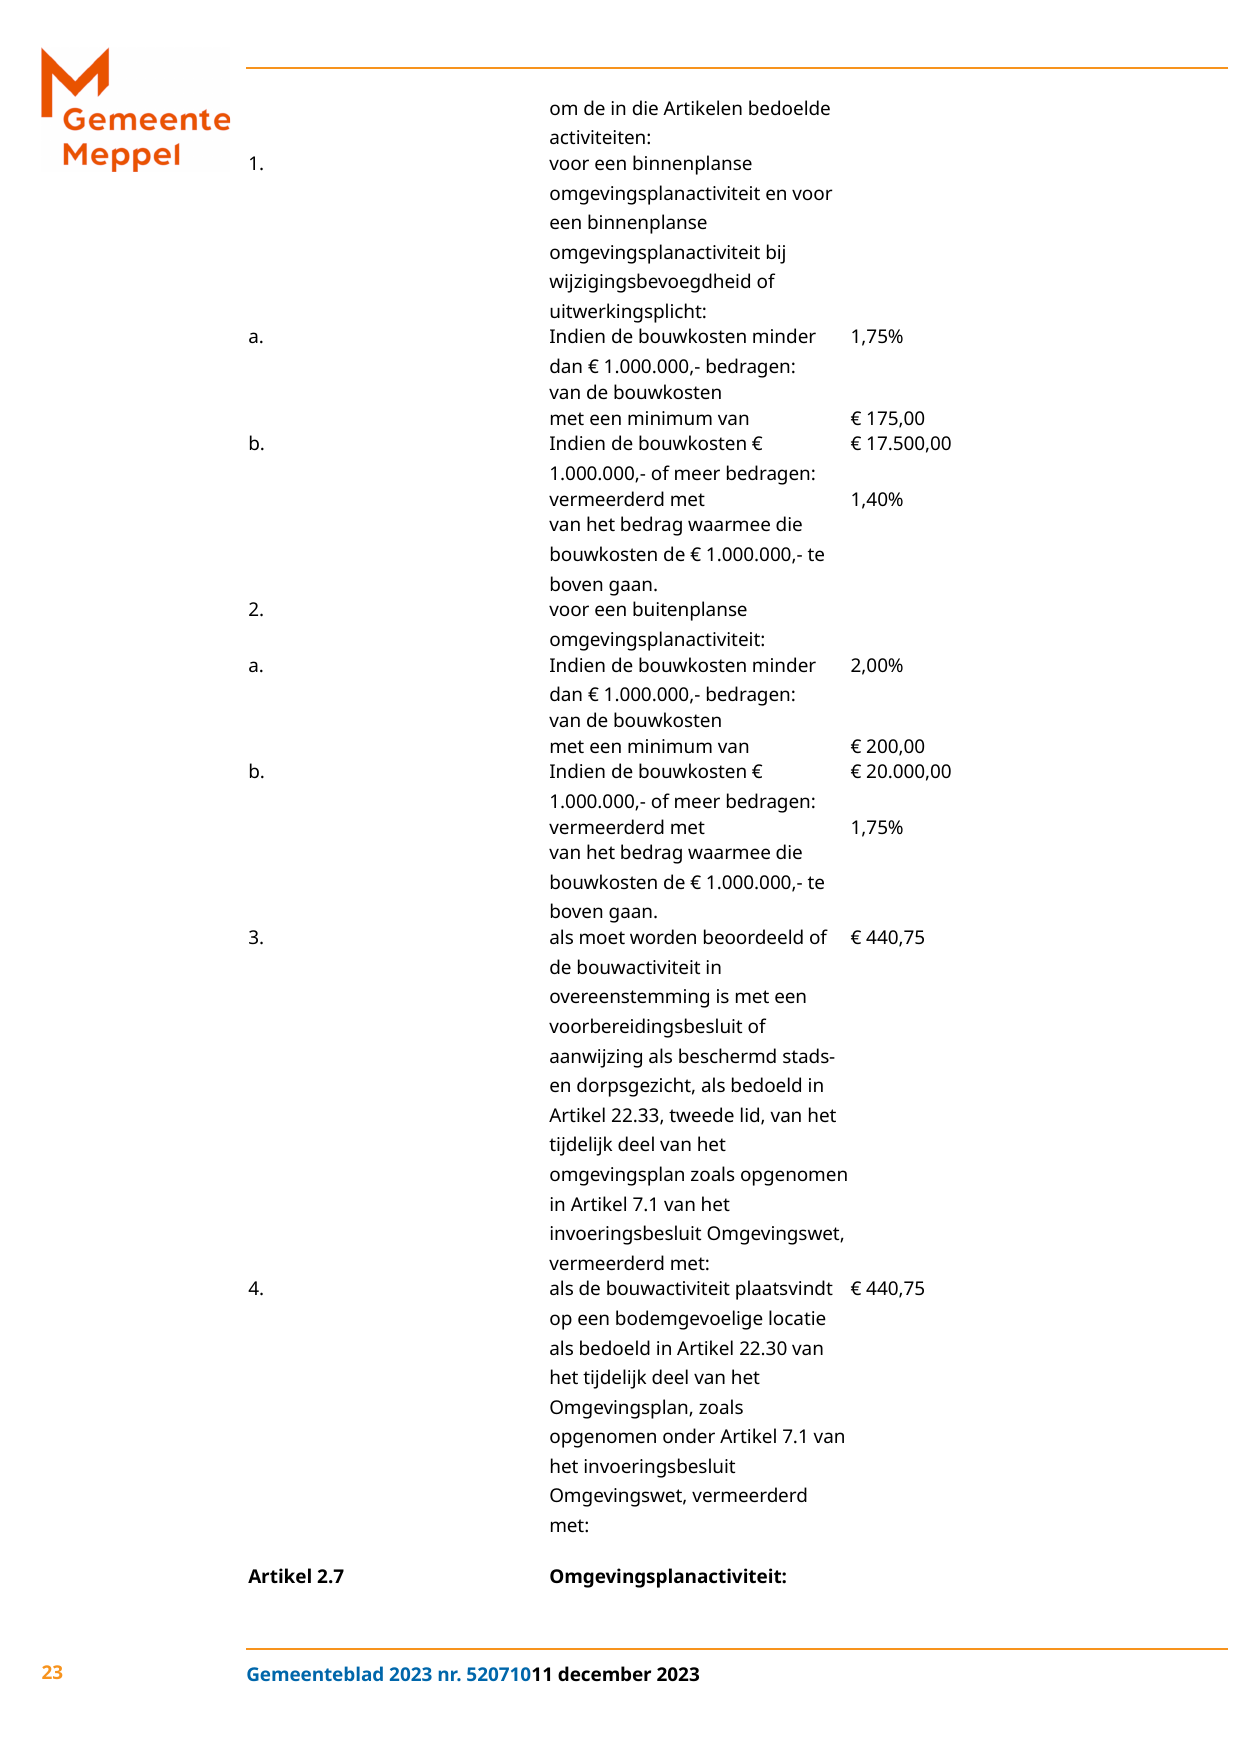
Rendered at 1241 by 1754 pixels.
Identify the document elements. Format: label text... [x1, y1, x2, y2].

table_cell [549, 1538, 850, 1564]
table_cell [248, 512, 549, 596]
table_cell Indien de bouwkosten minder dan € 1.000.000,- bedragen: [549, 652, 850, 707]
table_cell Omgevingsplanactiviteit: [549, 1564, 850, 1589]
table_cell € 17.500,00 [850, 431, 1152, 486]
table_cell € 440,75 [850, 925, 1152, 1276]
table_cell 1,40% [850, 486, 1152, 512]
table_cell met een minimum van [549, 733, 850, 758]
table_cell € 20.000,00 [850, 759, 1152, 814]
table_cell [248, 1538, 549, 1564]
table_cell Indien de bouwkosten € 1.000.000,- of meer bedragen: [549, 759, 850, 814]
table_cell [248, 814, 549, 839]
table_cell [248, 707, 549, 733]
table_cell [248, 486, 549, 512]
table_cell € 200,00 [850, 733, 1152, 758]
table_cell a. [248, 324, 549, 379]
table_cell [850, 95, 1152, 150]
picture [41, 47, 231, 172]
table_cell [248, 840, 549, 924]
table_cell [850, 1564, 1152, 1589]
table_cell van de bouwkosten [549, 379, 850, 405]
table_cell [850, 379, 1152, 405]
table_cell [248, 95, 549, 150]
table_cell b. [248, 431, 549, 486]
table_cell a. [248, 652, 549, 707]
table_cell Indien de bouwkosten € 1.000.000,- of meer bedragen: [549, 431, 850, 486]
table_cell [248, 379, 549, 405]
table_cell Indien de bouwkosten minder dan € 1.000.000,- bedragen: [549, 324, 850, 379]
table_cell van de bouwkosten [549, 707, 850, 733]
table_cell [850, 1538, 1152, 1564]
table_cell 3. [248, 925, 549, 1276]
table_cell Artikel 2.7 [248, 1564, 549, 1589]
table_cell 2,00% [850, 652, 1152, 707]
table_cell [248, 405, 549, 431]
table_cell 1. [248, 150, 549, 324]
table_cell voor een binnenplanse omgevingsplanactiviteit en voor een binnenplanse omgevingsplanactiviteit bij wijzigingsbevoegdheid of uitwerkingsplicht: [549, 150, 850, 324]
table_cell van het bedrag waarmee die bouwkosten de € 1.000.000,- te boven gaan. [549, 512, 850, 596]
table_cell € 440,75 [850, 1276, 1152, 1538]
table_cell van het bedrag waarmee die bouwkosten de € 1.000.000,- te boven gaan. [549, 840, 850, 924]
table_cell € 175,00 [850, 405, 1152, 431]
table_cell 4. [248, 1276, 549, 1538]
table_cell als de bouwactiviteit plaatsvindt op een bodemgevoelige locatie als bedoeld in Artikel 22.30 van het tijdelijk deel van het Omgevingsplan, zoals opgenomen onder Artikel 7.1 van het invoeringsbesluit Omgevingswet, vermeerderd met: [549, 1276, 850, 1538]
table_cell 1,75% [850, 814, 1152, 839]
table_cell als moet worden beoordeeld of de bouwactiviteit in overeenstemming is met een voorbereidingsbesluit of aanwijzing als beschermd stads- en dorpsgezicht, als bedoeld in Artikel 22.33, tweede lid, van het tijdelijk deel van het omgevingsplan zoals opgenomen in Artikel 7.1 van het invoeringsbesluit Omgevingswet, vermeerderd met: [549, 925, 850, 1276]
table_cell [850, 596, 1152, 652]
table_cell [850, 707, 1152, 733]
table_cell [248, 733, 549, 758]
table_cell vermeerderd met [549, 486, 850, 512]
table_cell [850, 840, 1152, 924]
table_cell om de in die Artikelen bedoelde activiteiten: [549, 95, 850, 150]
table_cell [850, 150, 1152, 324]
table_cell vermeerderd met [549, 814, 850, 839]
table_cell b. [248, 759, 549, 814]
table_cell 1,75% [850, 324, 1152, 379]
table_cell met een minimum van [549, 405, 850, 431]
table_cell voor een buitenplanse omgevingsplanactiviteit: [549, 596, 850, 652]
table_cell 2. [248, 596, 549, 652]
table_cell [850, 512, 1152, 596]
